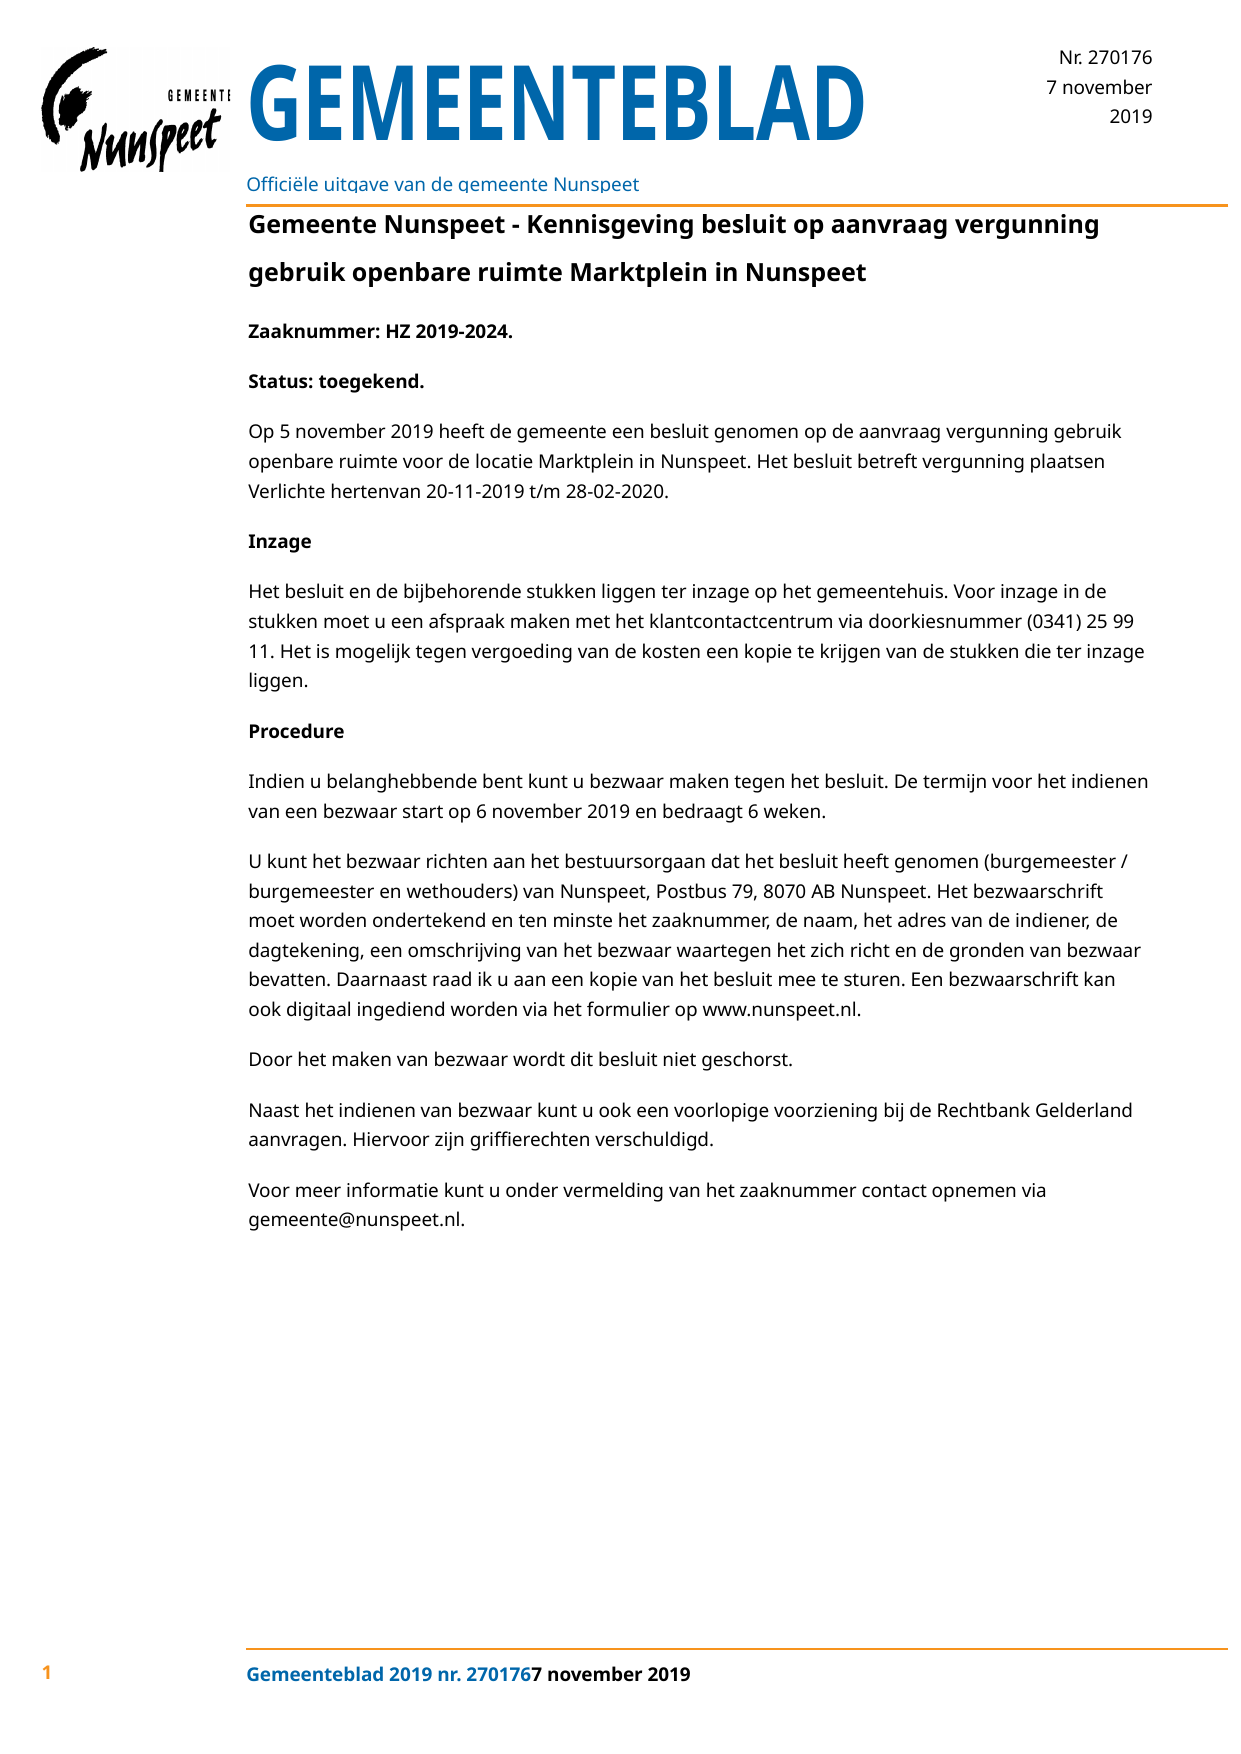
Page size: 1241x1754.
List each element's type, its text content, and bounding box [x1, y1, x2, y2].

text Gemeente Nunspeet - Kennisgeving besluit op aanvraag vergunning gebruik openbare ruimte Marktplein in Nunspeet [248, 207, 1152, 288]
text Naast het indienen van bezwaar kunt u ook een voorlopige voorziening bij de Rechtbank Gelderland aanvragen. Hiervoor zijn griffierechten verschuldigd. [248, 1097, 1152, 1152]
text Status: toegekend. [248, 368, 1152, 394]
text Het besluit en de bijbehorende stukken liggen ter inzage op het gemeentehuis. Voor inzage in de stukken moet u een afspraak maken met het klantcontactcentrum via doorkiesnummer (0341) 25 99 11. Het is mogelijk tegen vergoeding van de kosten een kopie te krijgen van de stukken die ter inzage liggen. [248, 579, 1152, 693]
text Door het maken van bezwaar wordt dit besluit niet geschorst. [248, 1047, 1152, 1072]
text Procedure [248, 718, 1152, 744]
text Inzage [248, 528, 1152, 554]
text Voor meer informatie kunt u onder vermelding van het zaaknummer contact opnemen via gemeente@nunspeet.nl. [248, 1177, 1152, 1232]
text U kunt het bezwaar richten aan het bestuursorgaan dat het besluit heeft genomen (burgemeester / burgemeester en wethouders) van Nunspeet, Postbus 79, 8070 AB Nunspeet. Het bezwaarschrift moet worden ondertekend en ten minste het zaaknummer, de naam, het adres van de indiener, de dagtekening, een omschrijving van het bezwaar waartegen het zich richt en de gronden van bezwaar bevatten. Daarnaast raad ik u aan een kopie van het besluit mee te sturen. Een bezwaarschrift kan ook digitaal ingediend worden via het formulier op www.nunspeet.nl. [248, 848, 1152, 1022]
text Op 5 november 2019 heeft de gemeente een besluit genomen op de aanvraag vergunning gebruik openbare ruimte voor de locatie Marktplein in Nunspeet. Het besluit betreft vergunning plaatsen Verlichte hertenvan 20-11-2019 t/m 28-02-2020. [248, 419, 1152, 504]
text Zaaknummer: HZ 2019-2024. [248, 318, 1152, 344]
text Indien u belanghebbende bent kunt u bezwaar maken tegen het besluit. De termijn voor het indienen van een bezwaar start op 6 november 2019 en bedraagt 6 weken. [248, 768, 1152, 824]
picture [41, 47, 231, 172]
